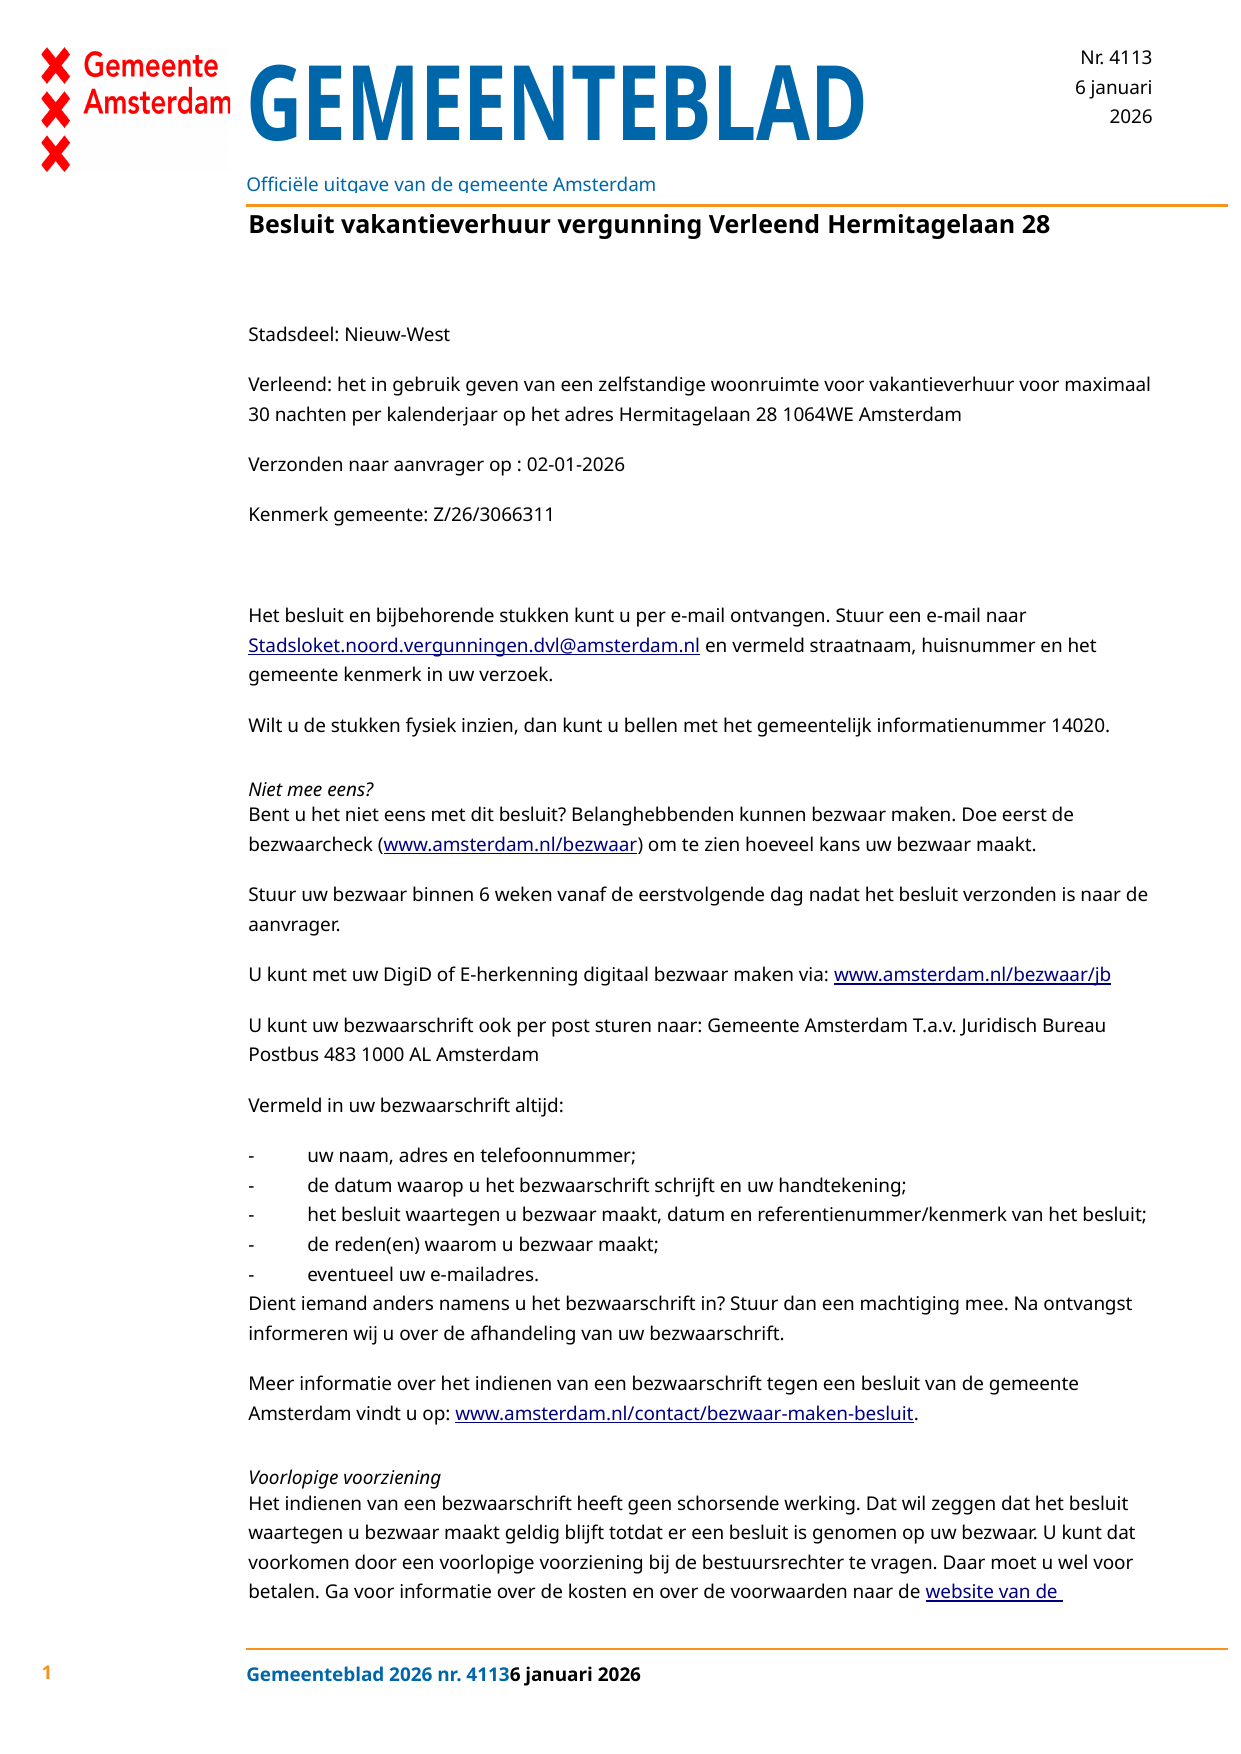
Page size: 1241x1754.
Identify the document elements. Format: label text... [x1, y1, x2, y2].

text Stuur uw bezwaar binnen 6 weken vanaf de eerstvolgende dag nadat het besluit verzonden is naar de aanvrager. [248, 882, 1152, 937]
text Het besluit en bijbehorende stukken kunt u per e-mail ontvangen. Stuur een e-mail naar Stadsloket.noord.vergunningen.dvl@amsterdam.nl en vermeld straatnaam, huisnummer en het gemeente kenmerk in uw verzoek. [248, 602, 1152, 687]
text Meer informatie over het indienen van een bezwaarschrift tegen een besluit van de gemeente Amsterdam vindt u op: www.amsterdam.nl/contact/bezwaar-maken-besluit. [248, 1370, 1152, 1426]
list de datum waarop u het bezwaarschrift schrijft en uw handtekening; [248, 1172, 1152, 1198]
list eventueel uw e-mailadres. [248, 1261, 1152, 1287]
list uw naam, adres en telefoonnummer; [248, 1142, 1152, 1168]
list de reden(en) waarom u bezwaar maakt; [248, 1231, 1152, 1257]
text U kunt met uw DigiD of E-herkenning digitaal bezwaar maken via: www.amsterdam.nl/bezwaar/jb [248, 962, 1152, 987]
text Vermeld in uw bezwaarschrift altijd: [248, 1092, 1152, 1118]
text Kenmerk gemeente: Z/26/3066311 [248, 502, 1152, 527]
text Stadsdeel: Nieuw-West [248, 321, 1152, 346]
list het besluit waartegen u bezwaar maakt, datum en referentienummer/kenmerk van het besluit; [248, 1202, 1152, 1227]
text U kunt uw bezwaarschrift ook per post sturen naar: Gemeente Amsterdam T.a.v. Juridisch Bureau Postbus 483 1000 AL Amsterdam [248, 1012, 1152, 1067]
text Niet mee eens? [248, 776, 1152, 802]
text Dient iemand anders namens u het bezwaarschrift in? Stuur dan een machtiging mee. Na ontvangst informeren wij u over de afhandeling van uw bezwaarschrift. [248, 1290, 1152, 1346]
text Bent u het niet eens met dit besluit? Belanghebbenden kunnen bezwaar maken. Doe eerst de bezwaarcheck (www.amsterdam.nl/bezwaar) om te zien hoeveel kans uw bezwaar maakt. [248, 802, 1152, 857]
text Wilt u de stukken fysiek inzien, dan kunt u bellen met het gemeentelijk informatienummer 14020. [248, 712, 1152, 738]
picture [41, 47, 231, 172]
text Verleend: het in gebruik geven van een zelfstandige woonruimte voor vakantieverhuur voor maximaal 30 nachten per kalenderjaar op het adres Hermitagelaan 28 1064WE Amsterdam [248, 371, 1152, 426]
text Besluit vakantieverhuur vergunning Verleend Hermitagelaan 28 [248, 207, 1152, 241]
text Verzonden naar aanvrager op : 02-01-2026 [248, 451, 1152, 477]
text Voorlopige voorziening [248, 1464, 1152, 1490]
text Het indienen van een bezwaarschrift heeft geen schorsende werking. Dat wil zeggen dat het besluit waartegen u bezwaar maakt geldig blijft totdat er een besluit is genomen op uw bezwaar. U kunt dat voorkomen door een voorlopige voorziening bij de bestuursrechter te vragen. Daar moet u wel voor betalen. Ga voor informatie over de kosten en over de voorwaarden naar de website van de [248, 1490, 1152, 1604]
